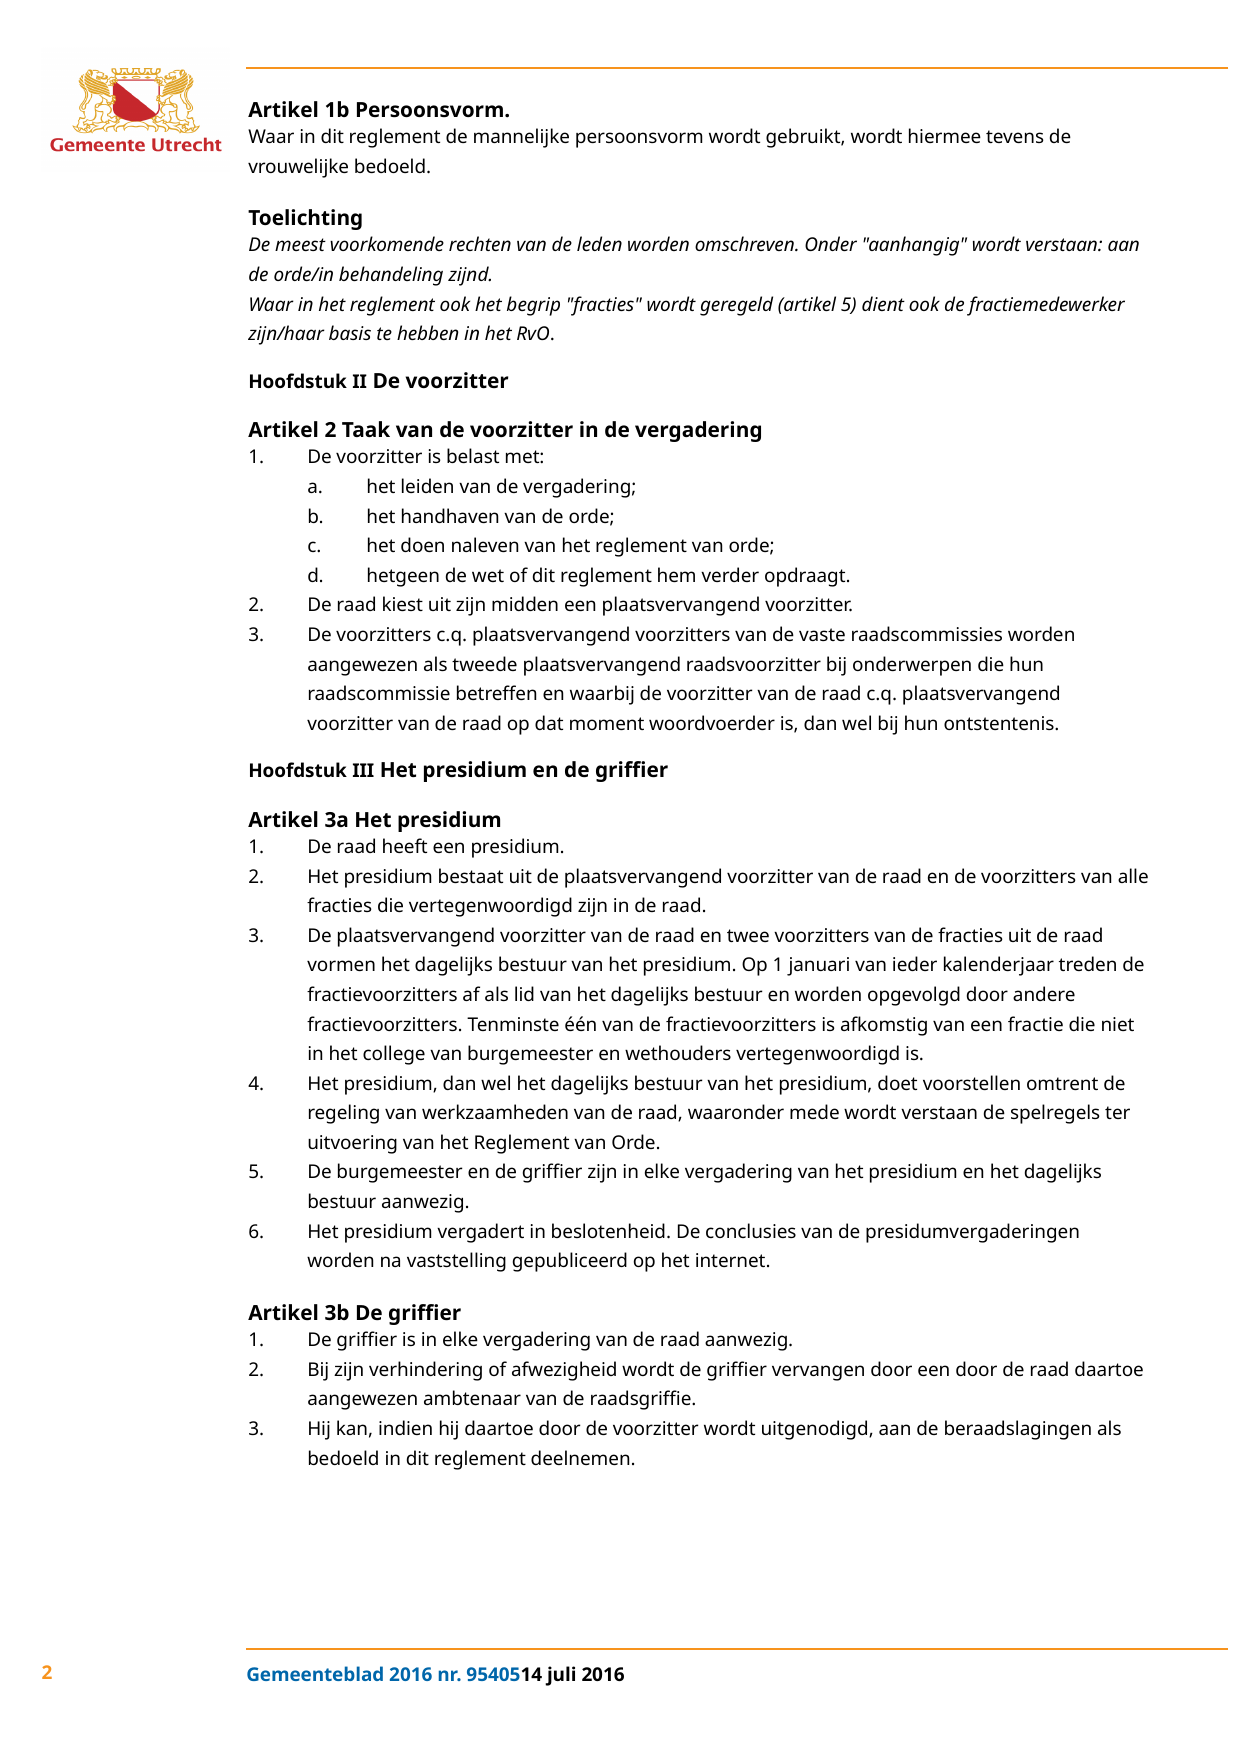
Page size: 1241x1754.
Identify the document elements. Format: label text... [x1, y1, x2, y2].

list De burgemeester en de griffier zijn in elke vergadering van het presidium en het dagelijks bestuur aanwezig. [248, 1159, 1152, 1214]
text De meest voorkomende rechten van de leden worden omschreven. Onder "aanhangig" wordt verstaan: aan de orde/in behandeling zijnd. [248, 232, 1152, 287]
list De raad kiest uit zijn midden een plaatsvervangend voorzitter. [248, 592, 1152, 617]
list Hij kan, indien hij daartoe door de voorzitter wordt uitgenodigd, aan de beraadslagingen als bedoeld in dit reglement deelnemen. [248, 1415, 1152, 1470]
list De griffier is in elke vergadering van de raad aanwezig. [248, 1326, 1152, 1352]
list De plaatsvervangend voorzitter van de raad en twee voorzitters van de fracties uit de raad vormen het dagelijks bestuur van het presidium. Op 1 januari van ieder kalenderjaar treden de fractievoorzitters af als lid van het dagelijks bestuur en worden opgevolgd door andere fractievoorzitters. Tenminste één van de fractievoorzitters is afkomstig van een fractie die niet in het college van burgemeester en wethouders vertegenwoordigd is. [248, 922, 1152, 1066]
text Toelichting [248, 203, 1152, 232]
list Het presidium vergadert in beslotenheid. De conclusies van de presidumvergaderingen worden na vaststelling gepubliceerd op het internet. [248, 1218, 1152, 1273]
text Artikel 3a Het presidium [248, 805, 1152, 833]
text Artikel 1b Persoonsvorm. [248, 95, 1152, 123]
list Bij zijn verhindering of afwezigheid wordt de griffier vervangen door een door de raad daartoe aangewezen ambtenaar van de raadsgriffie. [248, 1356, 1152, 1411]
list hetgeen de wet of dit reglement hem verder opdraagt. [307, 562, 1152, 588]
text Artikel 2 Taak van de voorzitter in de vergadering [248, 415, 1152, 444]
text Waar in dit reglement de mannelijke persoonsvorm wordt gebruikt, wordt hiermee tevens de vrouwelijke bedoeld. [248, 123, 1152, 178]
text Hoofdstuk II De voorzitter [248, 366, 1152, 394]
text Waar in het reglement ook het begrip "fracties" wordt geregeld (artikel 5) dient ook de fractiemedewerker zijn/haar basis te hebben in het RvO. [248, 291, 1152, 346]
list het leiden van de vergadering; [307, 473, 1152, 499]
list het handhaven van de orde; [307, 503, 1152, 529]
text Hoofdstuk III Het presidium en de griffier [248, 756, 1152, 784]
list Het presidium, dan wel het dagelijks bestuur van het presidium, doet voorstellen omtrent de regeling van werkzaamheden van de raad, waaronder mede wordt verstaan de spelregels ter uitvoering van het Reglement van Orde. [248, 1070, 1152, 1155]
list De raad heeft een presidium. [248, 833, 1152, 859]
list De voorzitter is belast met: [248, 444, 1152, 469]
list het doen naleven van het reglement van orde; [307, 532, 1152, 558]
picture [41, 47, 231, 172]
text Artikel 3b De griffier [248, 1298, 1152, 1326]
list De voorzitters c.q. plaatsvervangend voorzitters van de vaste raadscommissies worden aangewezen als tweede plaatsvervangend raadsvoorzitter bij onderwerpen die hun raadscommissie betreffen en waarbij de voorzitter van de raad c.q. plaatsvervangend voorzitter van de raad op dat moment woordvoerder is, dan wel bij hun ontstentenis. [248, 621, 1152, 736]
list Het presidium bestaat uit de plaatsvervangend voorzitter van de raad en de voorzitters van alle fracties die vertegenwoordigd zijn in de raad. [248, 863, 1152, 918]
